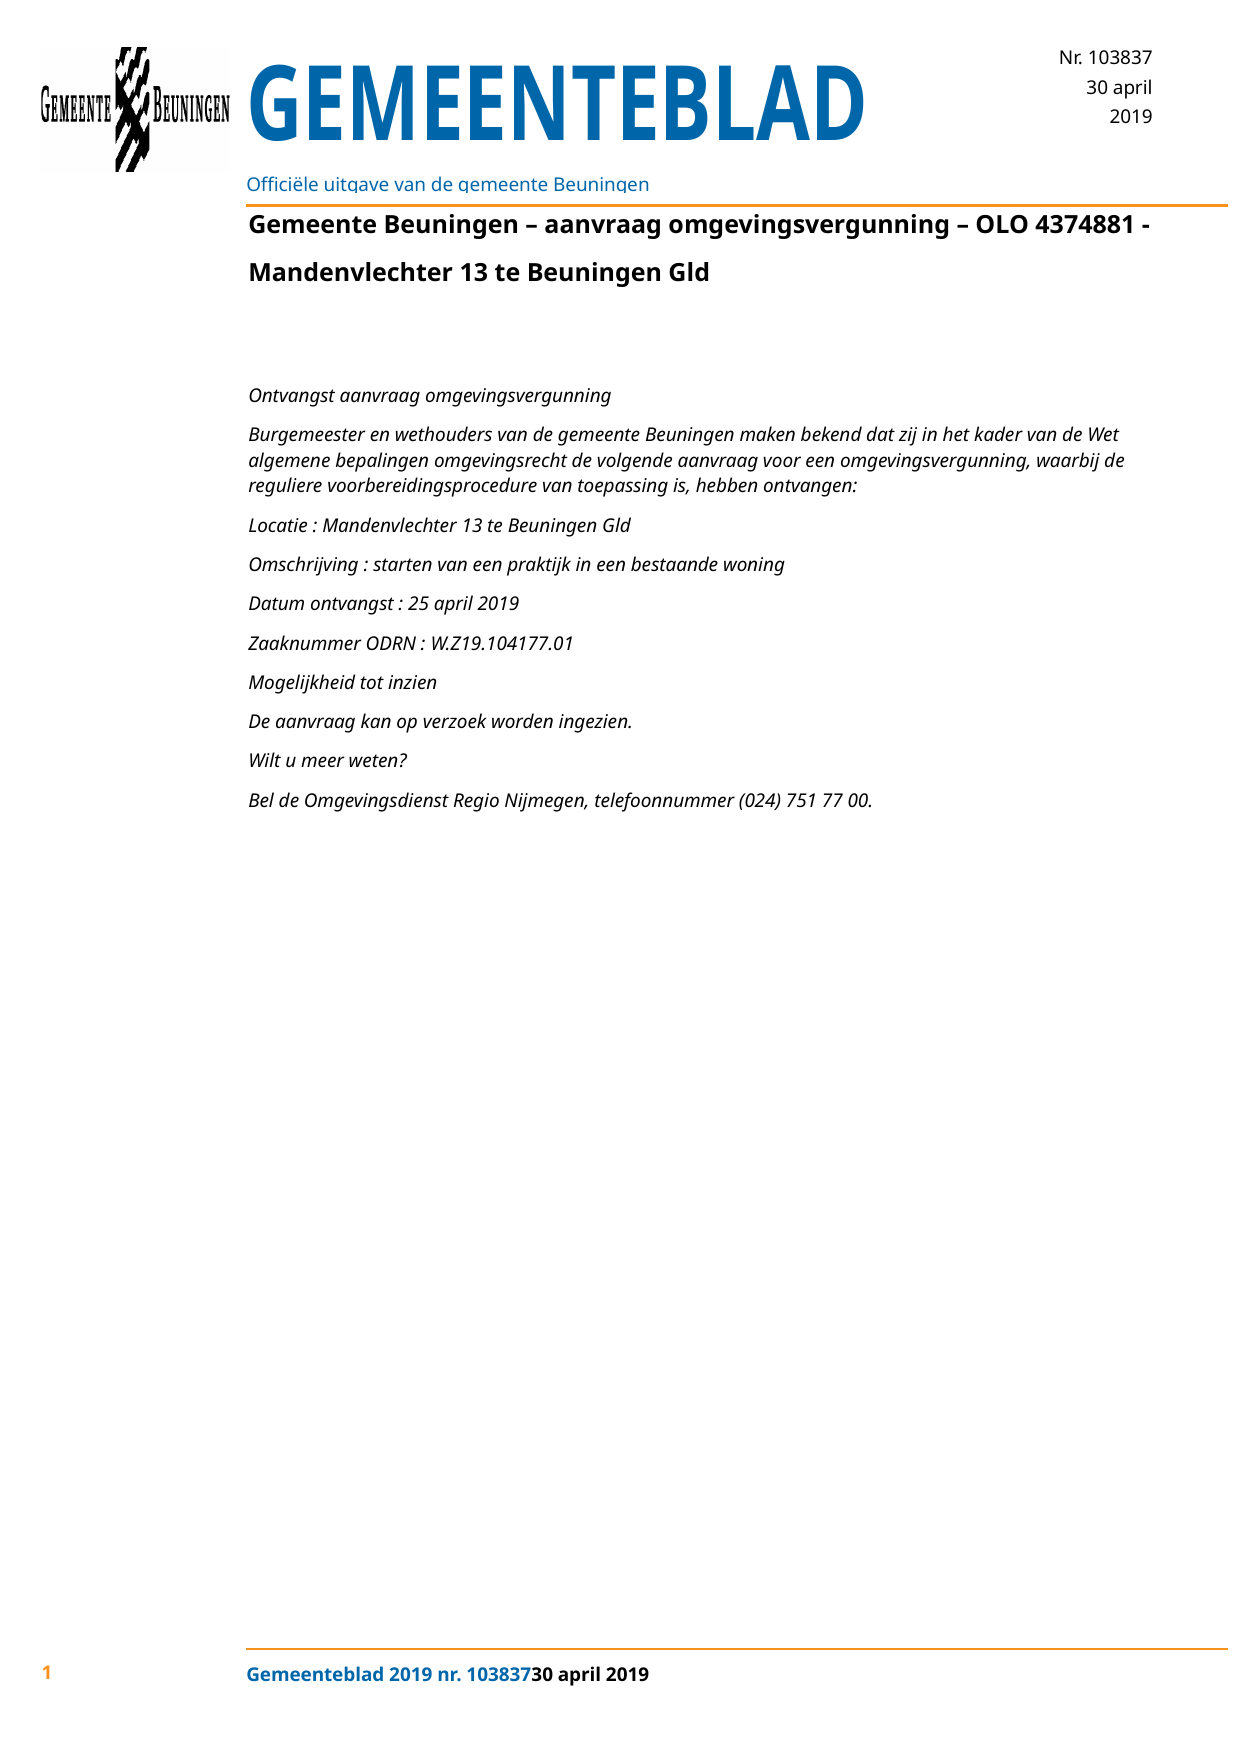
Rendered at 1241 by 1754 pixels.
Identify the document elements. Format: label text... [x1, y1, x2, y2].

text De aanvraag kan op verzoek worden ingezien. [248, 708, 1152, 734]
text Wilt u meer weten? [248, 747, 1152, 773]
text Datum ontvangst : 25 april 2019 [248, 590, 1152, 616]
text Zaaknummer ODRN : W.Z19.104177.01 [248, 630, 1152, 655]
picture [41, 47, 231, 172]
text Ontvangst aanvraag omgevingsvergunning [248, 382, 1152, 408]
text Gemeente Beuningen – aanvraag omgevingsvergunning – OLO 4374881 - Mandenvlechter 13 te Beuningen Gld [248, 207, 1152, 288]
text Locatie : Mandenvlechter 13 te Beuningen Gld [248, 512, 1152, 538]
text Mogelijkheid tot inzien [248, 669, 1152, 695]
text Omschrijving : starten van een praktijk in een bestaande woning [248, 551, 1152, 577]
text Burgemeester en wethouders van de gemeente Beuningen maken bekend dat zij in het kader van de Wet algemene bepalingen omgevingsrecht de volgende aanvraag voor een omgevingsvergunning, waarbij de reguliere voorbereidingsprocedure van toepassing is, hebben ontvangen: [248, 421, 1152, 498]
text Bel de Omgevingsdienst Regio Nijmegen, telefoonnummer (024) 751 77 00. [248, 787, 1152, 812]
